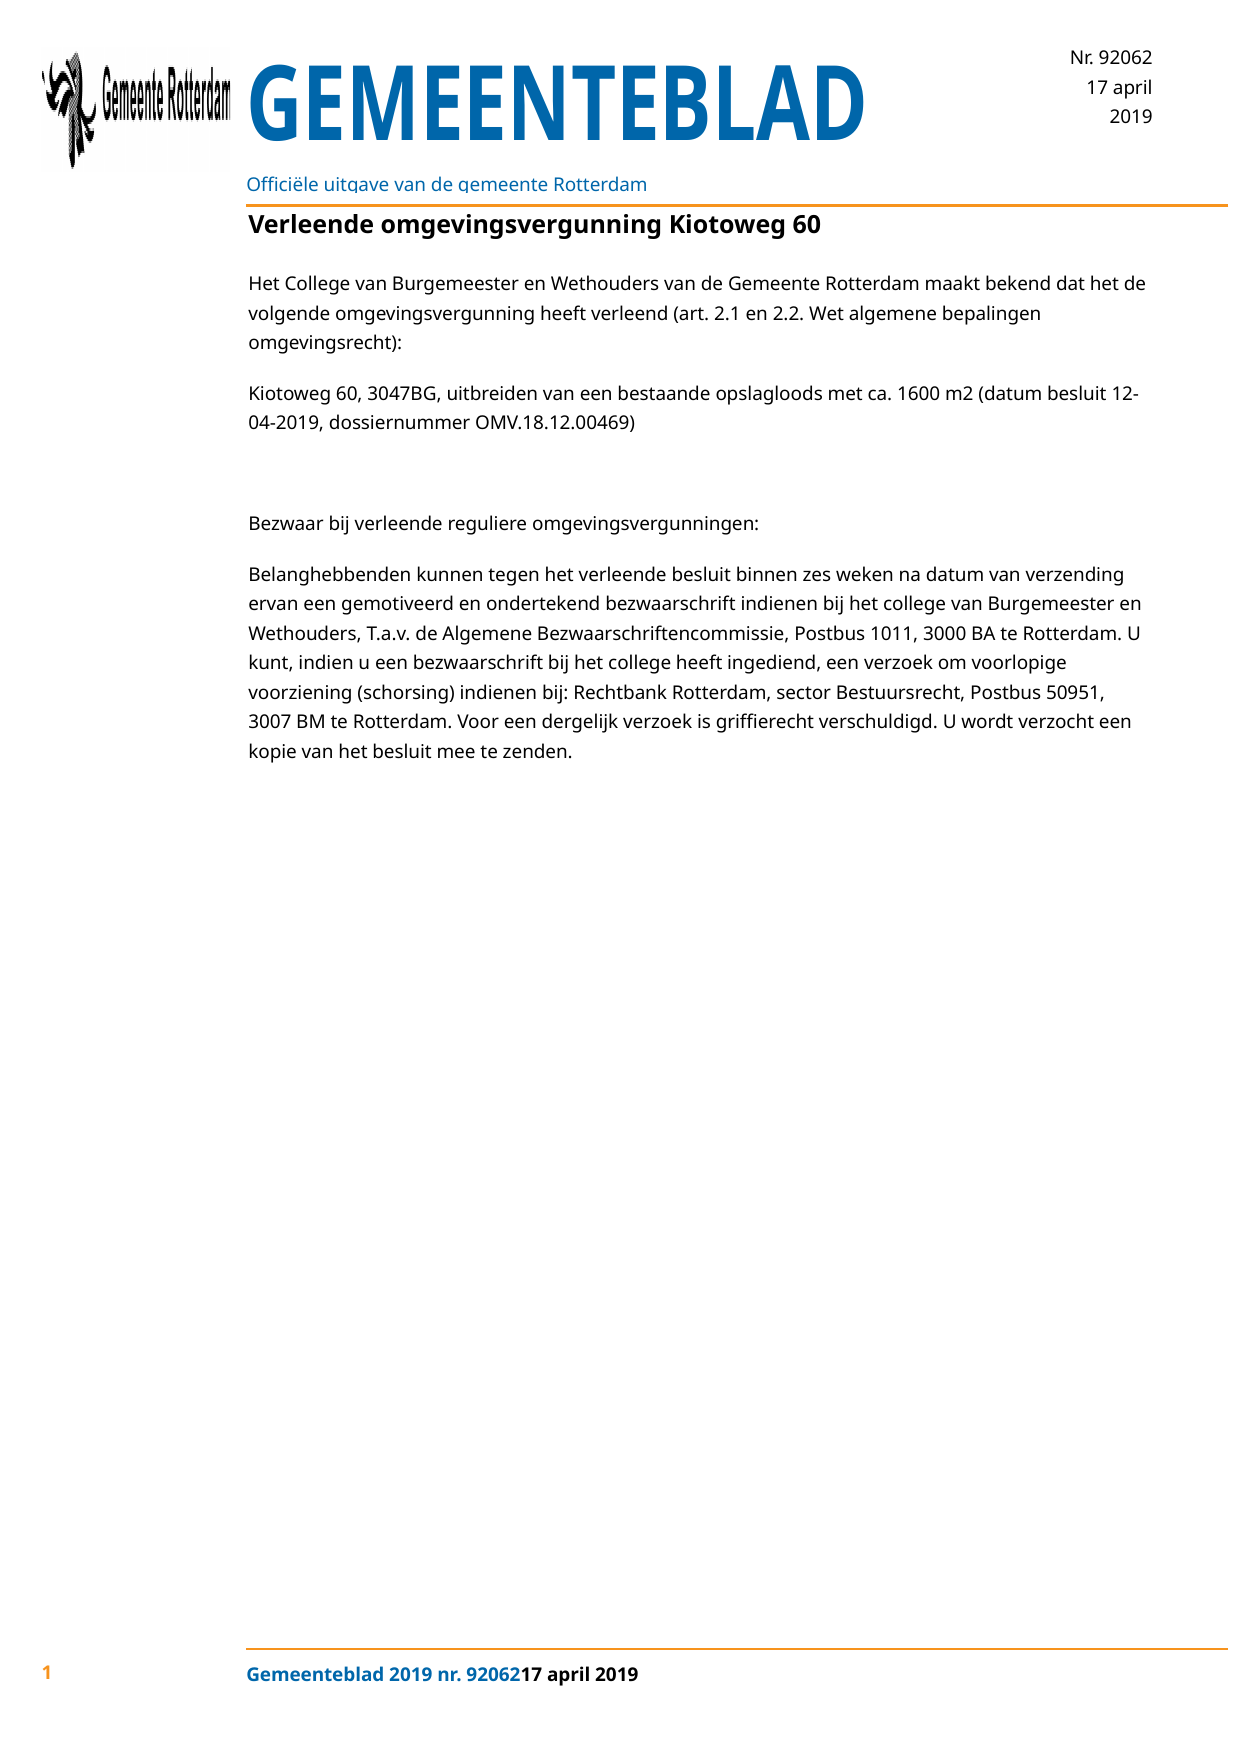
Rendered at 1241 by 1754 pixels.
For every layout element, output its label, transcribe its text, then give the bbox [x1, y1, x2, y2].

picture [41, 47, 231, 172]
text Belanghebbenden kunnen tegen het verleende besluit binnen zes weken na datum van verzending ervan een gemotiveerd en ondertekend bezwaarschrift indienen bij het college van Burgemeester en Wethouders, T.a.v. de Algemene Bezwaarschriftencommissie, Postbus 1011, 3000 BA te Rotterdam. U kunt, indien u een bezwaarschrift bij het college heeft ingediend, een verzoek om voorlopige voorziening (schorsing) indienen bij: Rechtbank Rotterdam, sector Bestuursrecht, Postbus 50951, 3007 BM te Rotterdam. Voor een dergelijk verzoek is griffierecht verschuldigd. U wordt verzocht een kopie van het besluit mee te zenden. [248, 561, 1152, 764]
text Kiotoweg 60, 3047BG, uitbreiden van een bestaande opslagloods met ca. 1600 m2 (datum besluit 12-04-2019, dossiernummer OMV.18.12.00469) [248, 380, 1152, 435]
text Verleende omgevingsvergunning Kiotoweg 60 [248, 207, 1152, 241]
text Bezwaar bij verleende reguliere omgevingsvergunningen: [248, 510, 1152, 536]
text Het College van Burgemeester en Wethouders van de Gemeente Rotterdam maakt bekend dat het de volgende omgevingsvergunning heeft verleend (art. 2.1 en 2.2. Wet algemene bepalingen omgevingsrecht): [248, 270, 1152, 355]
